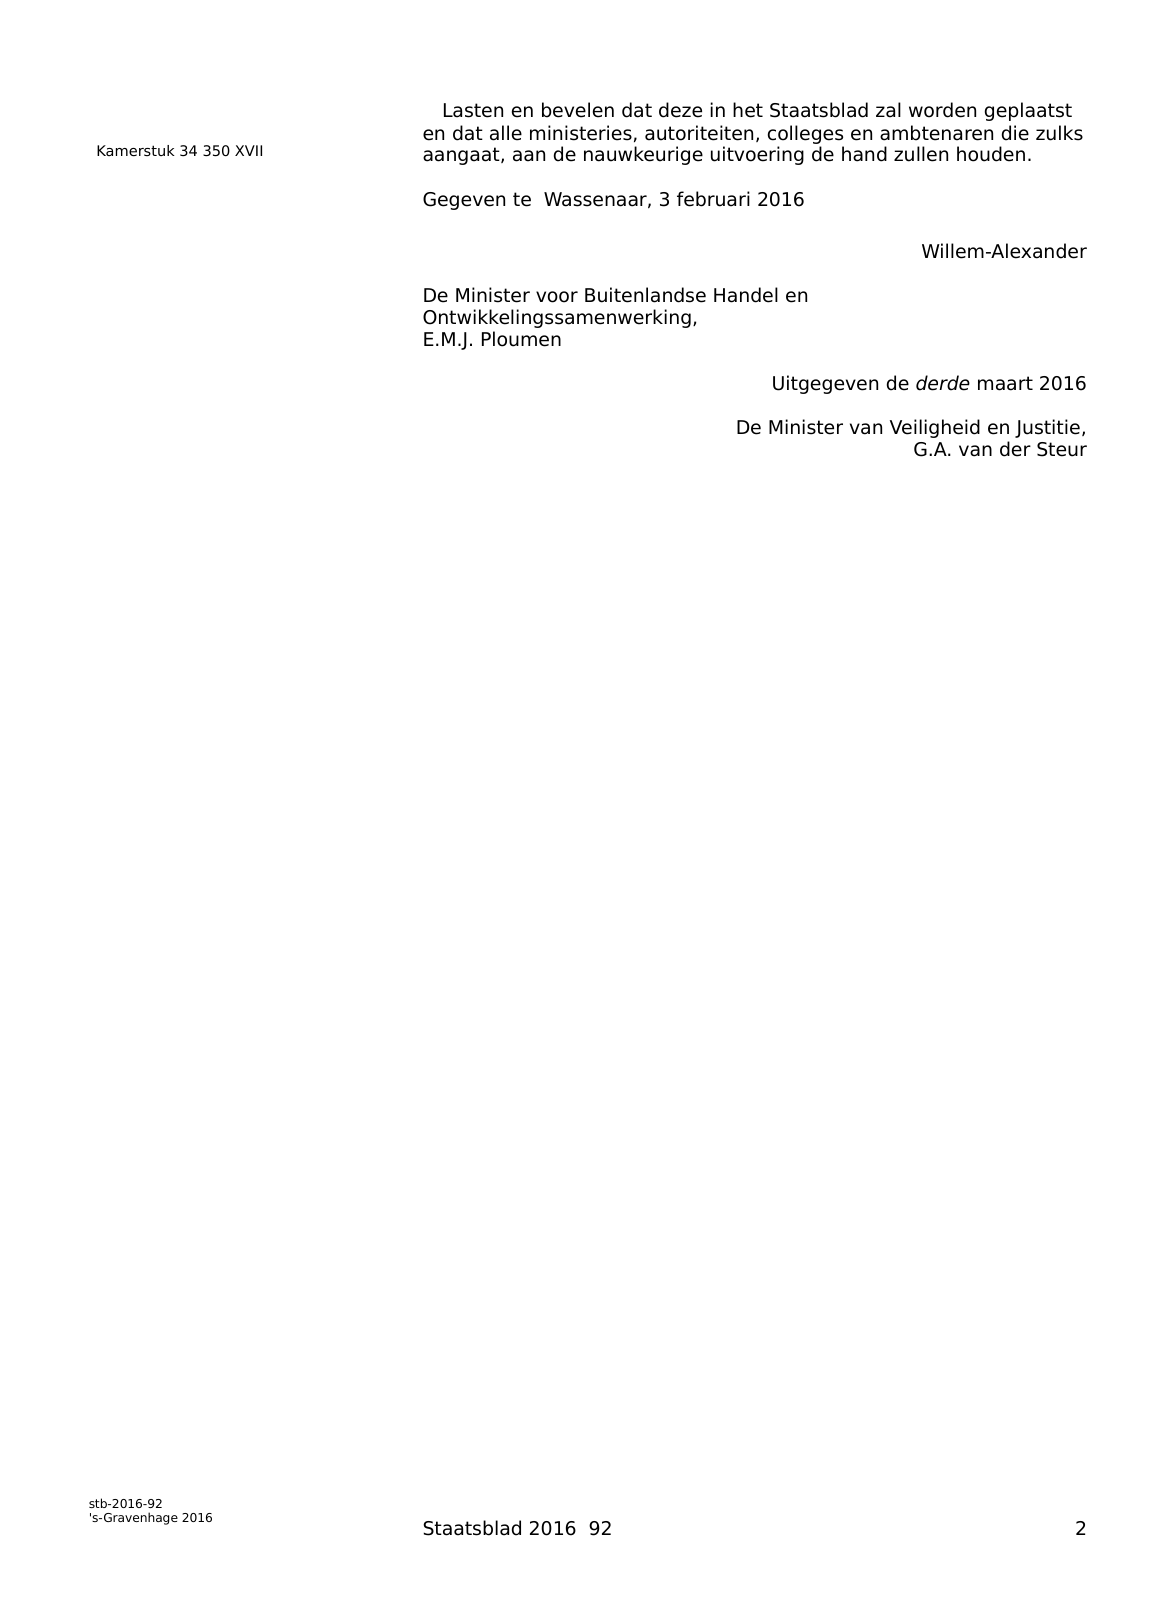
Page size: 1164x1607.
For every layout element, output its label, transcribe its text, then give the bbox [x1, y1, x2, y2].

text Uitgegeven de derde maart 2016 [422, 373, 1087, 395]
text Kamerstuk 34 350 XVII [77, 143, 396, 160]
text Lasten en bevelen dat deze in het Staatsblad zal worden geplaatst en dat alle ministeries, autoriteiten, colleges en ambtenaren die zulks aangaat, aan de nauwkeurige uitvoering de hand zullen houden. [422, 100, 1087, 166]
text stb-2016-92 [88, 1497, 323, 1511]
text De Minister van Veiligheid en Justitie, G.A. van der Steur [422, 417, 1087, 461]
text Gegeven te Wassenaar, 3 februari 2016 [422, 188, 1087, 211]
text Willem-Alexander [422, 241, 1087, 262]
text 's-Gravenhage 2016 [88, 1511, 323, 1525]
text De Minister voor Buitenlandse Handel en Ontwikkelingssamenwerking, E.M.J. Ploumen [422, 285, 1087, 351]
